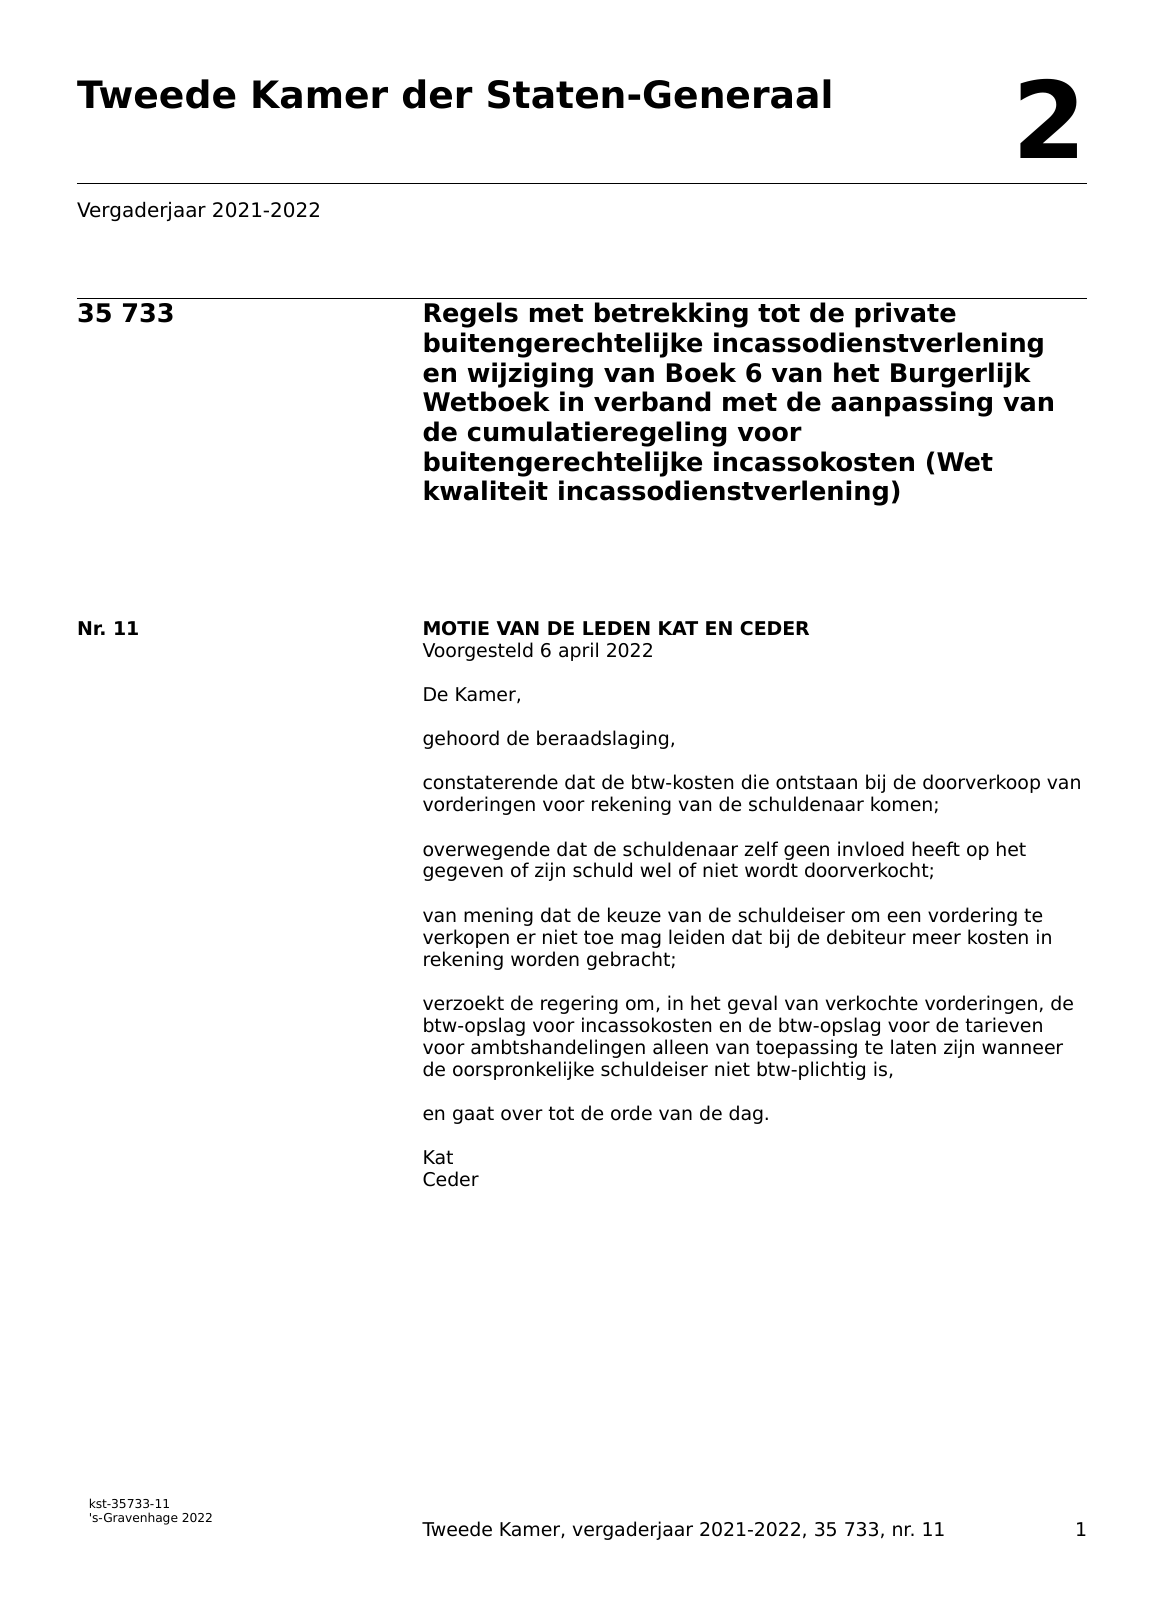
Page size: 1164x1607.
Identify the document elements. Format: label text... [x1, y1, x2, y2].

subtitle Nr. 11 MOTIE VAN DE LEDEN KAT EN CEDER [77, 618, 1087, 640]
text van mening dat de keuze van de schuldeiser om een vordering te verkopen er niet toe mag leiden dat bij de debiteur meer kosten in rekening worden gebracht; [422, 904, 1087, 971]
text verzoekt de regering om, in het geval van verkochte vorderingen, de btw-opslag voor incassokosten en de btw-opslag voor de tarieven voor ambtshandelingen alleen van toepassing te laten zijn wanneer de oorspronkelijke schuldeiser niet btw-plichtig is, [422, 993, 1087, 1081]
table_header 2 [886, 59, 1087, 183]
text De Kamer, [422, 684, 1087, 706]
table_header Tweede Kamer der Staten-Generaal [77, 59, 886, 183]
table_cell Vergaderjaar 2021-2022 [77, 184, 1087, 298]
text Ceder [422, 1169, 1087, 1191]
text Kat [422, 1147, 1087, 1169]
text kst-35733-11 [88, 1497, 323, 1511]
text en gaat over tot de orde van de dag. [422, 1103, 1087, 1125]
subtitle 35 733 Regels met betrekking tot de private buitengerechtelijke incassodienstverlening en wijziging van Boek 6 van het Burgerlijk Wetboek in verband met de aanpassing van de cumulatieregeling voor buitengerechtelijke incassokosten (Wet kwaliteit incassodienstverlening) [77, 299, 1087, 507]
text Voorgesteld 6 april 2022 [422, 640, 1087, 662]
text 's-Gravenhage 2022 [88, 1511, 323, 1525]
text constaterende dat de btw-kosten die ontstaan bij de doorverkoop van vorderingen voor rekening van de schuldenaar komen; [422, 772, 1087, 816]
text overwegende dat de schuldenaar zelf geen invloed heeft op het gegeven of zijn schuld wel of niet wordt doorverkocht; [422, 838, 1087, 882]
text gehoord de beraadslaging, [422, 728, 1087, 750]
